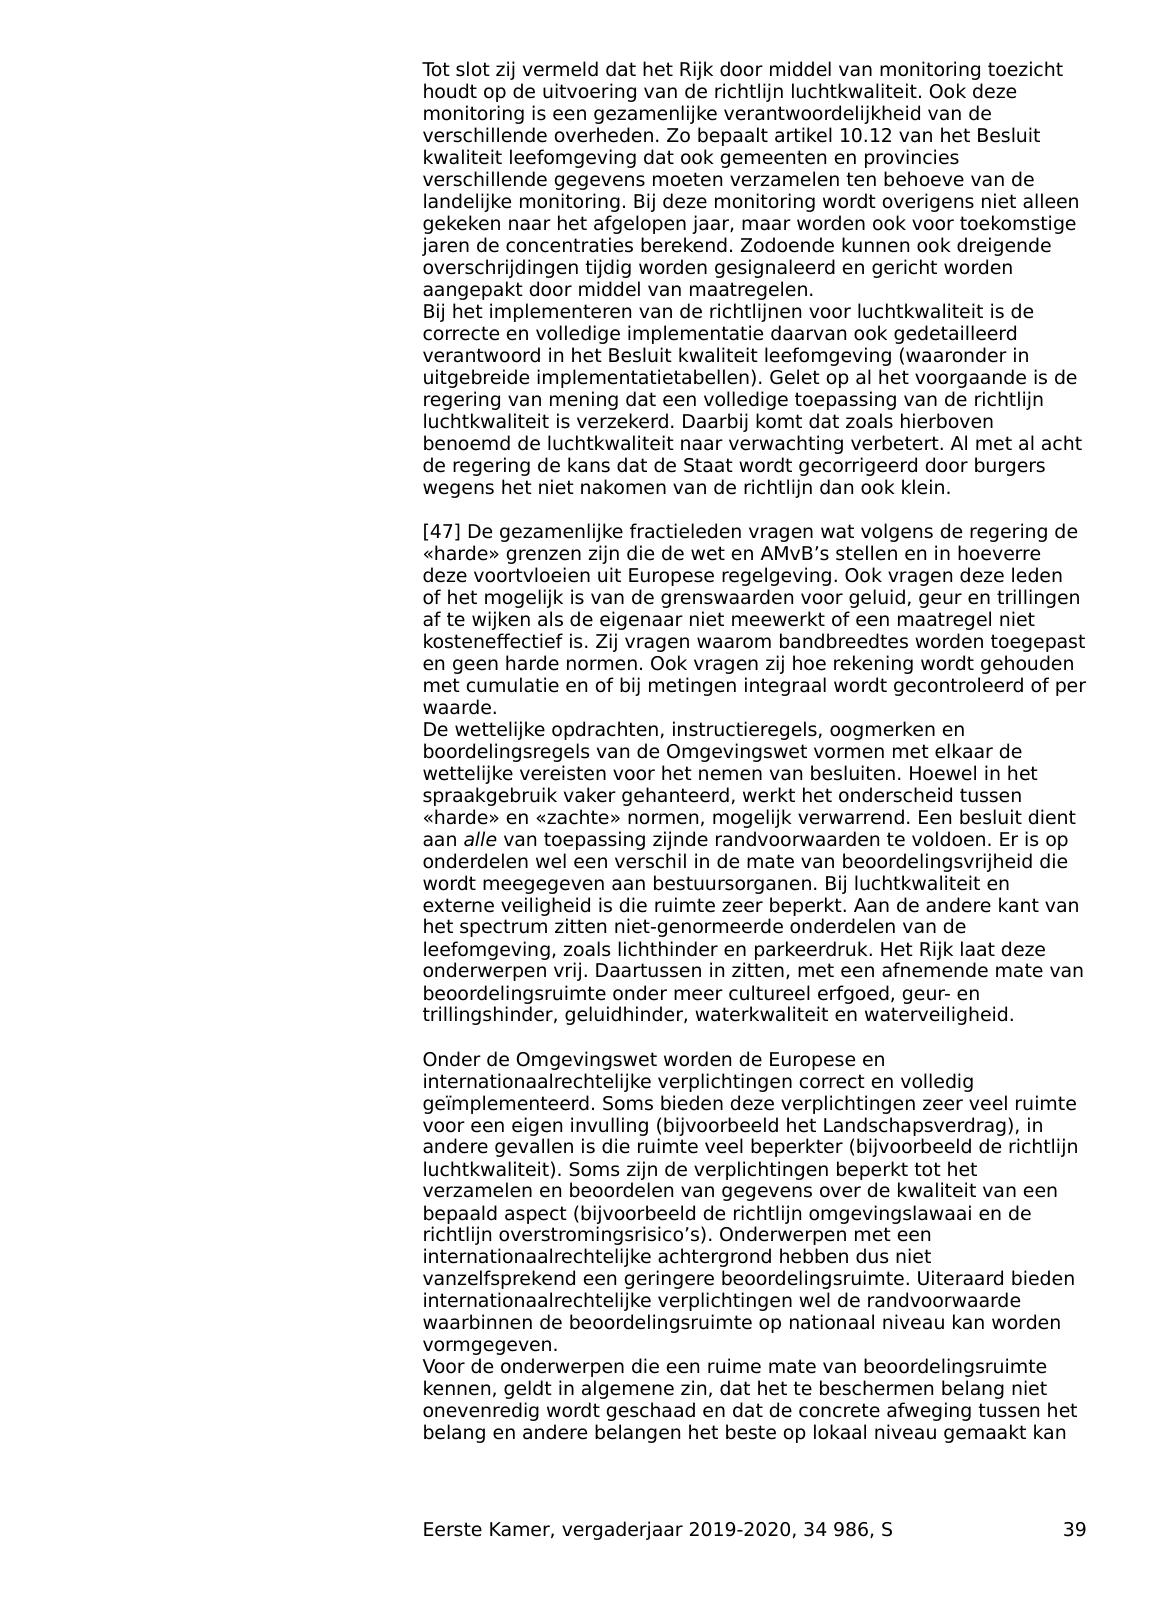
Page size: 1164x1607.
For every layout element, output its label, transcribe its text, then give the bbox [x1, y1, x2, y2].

text Onder de Omgevingswet worden de Europese en internationaalrechtelijke verplichtingen correct en volledig geïmplementeerd. Soms bieden deze verplichtingen zeer veel ruimte voor een eigen invulling (bijvoorbeeld het Landschapsverdrag), in andere gevallen is die ruimte veel beperkter (bijvoorbeeld de richtlijn luchtkwaliteit). Soms zijn de verplichtingen beperkt tot het verzamelen en beoordelen van gegevens over de kwaliteit van een bepaald aspect (bijvoorbeeld de richtlijn omgevingslawaai en de richtlijn overstromingsrisico’s). Onderwerpen met een internationaalrechtelijke achtergrond hebben dus niet vanzelfsprekend een geringere beoordelingsruimte. Uiteraard bieden internationaalrechtelijke verplichtingen wel de randvoorwaarde waarbinnen de beoordelingsruimte op nationaal niveau kan worden vormgegeven. [422, 1048, 1087, 1356]
text Bij het implementeren van de richtlijnen voor luchtkwaliteit is de correcte en volledige implementatie daarvan ook gedetailleerd verantwoord in het Besluit kwaliteit leefomgeving (waaronder in uitgebreide implementatietabellen). Gelet op al het voorgaande is de regering van mening dat een volledige toepassing van de richtlijn luchtkwaliteit is verzekerd. Daarbij komt dat zoals hierboven benoemd de luchtkwaliteit naar verwachting verbetert. Al met al acht de regering de kans dat de Staat wordt gecorrigeerd door burgers wegens het niet nakomen van de richtlijn dan ook klein. [422, 301, 1087, 499]
text Tot slot zij vermeld dat het Rijk door middel van monitoring toezicht houdt op de uitvoering van de richtlijn luchtkwaliteit. Ook deze monitoring is een gezamenlijke verantwoordelijkheid van de verschillende overheden. Zo bepaalt artikel 10.12 van het Besluit kwaliteit leefomgeving dat ook gemeenten en provincies verschillende gegevens moeten verzamelen ten behoeve van de landelijke monitoring. Bij deze monitoring wordt overigens niet alleen gekeken naar het afgelopen jaar, maar worden ook voor toekomstige jaren de concentraties berekend. Zodoende kunnen ook dreigende overschrijdingen tijdig worden gesignaleerd en gericht worden aangepakt door middel van maatregelen. [422, 59, 1087, 301]
text De wettelijke opdrachten, instructieregels, oogmerken en boordelingsregels van de Omgevingswet vormen met elkaar de wettelijke vereisten voor het nemen van besluiten. Hoewel in het spraakgebruik vaker gehanteerd, werkt het onderscheid tussen «harde» en «zachte» normen, mogelijk verwarrend. Een besluit dient aan alle van toepassing zijnde randvoorwaarden te voldoen. Er is op onderdelen wel een verschil in de mate van beoordelingsvrijheid die wordt meegegeven aan bestuursorganen. Bij luchtkwaliteit en externe veiligheid is die ruimte zeer beperkt. Aan de andere kant van het spectrum zitten niet-genormeerde onderdelen van de leefomgeving, zoals lichthinder en parkeerdruk. Het Rijk laat deze onderwerpen vrij. Daartussen in zitten, met een afnemende mate van beoordelingsruimte onder meer cultureel erfgoed, geur- en trillingshinder, geluidhinder, waterkwaliteit en waterveiligheid. [422, 719, 1087, 1026]
text [47] De gezamenlijke fractieleden vragen wat volgens de regering de «harde» grenzen zijn die de wet en AMvB’s stellen en in hoeverre deze voortvloeien uit Europese regelgeving. Ook vragen deze leden of het mogelijk is van de grenswaarden voor geluid, geur en trillingen af te wijken als de eigenaar niet meewerkt of een maatregel niet kosteneffectief is. Zij vragen waarom bandbreedtes worden toegepast en geen harde normen. Ook vragen zij hoe rekening wordt gehouden met cumulatie en of bij metingen integraal wordt gecontroleerd of per waarde. [422, 521, 1087, 719]
text Voor de onderwerpen die een ruime mate van beoordelingsruimte kennen, geldt in algemene zin, dat het te beschermen belang niet onevenredig wordt geschaad en dat de concrete afweging tussen het belang en andere belangen het beste op lokaal niveau gemaakt kan [422, 1356, 1087, 1444]
